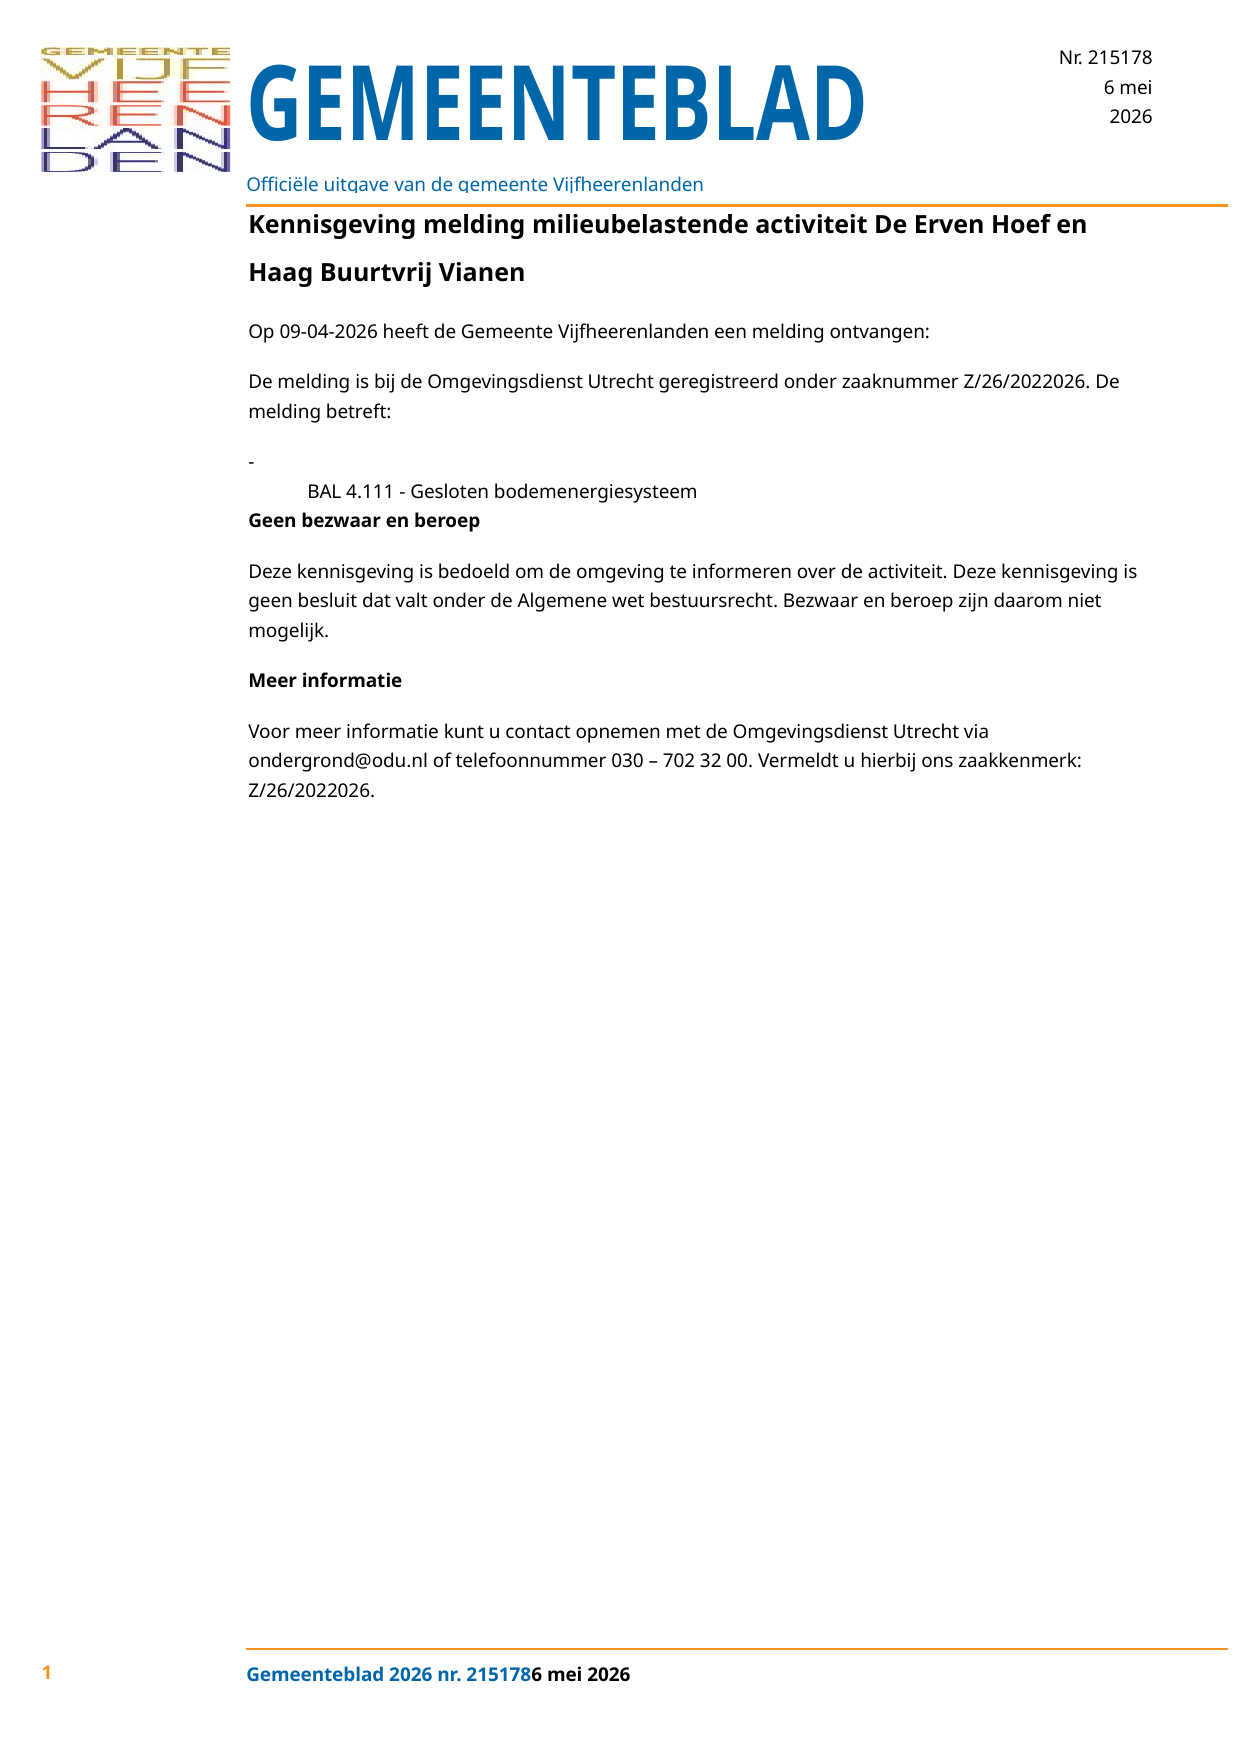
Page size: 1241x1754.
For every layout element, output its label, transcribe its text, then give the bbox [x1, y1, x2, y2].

text Deze kennisgeving is bedoeld om de omgeving te informeren over de activiteit. Deze kennisgeving is geen besluit dat valt onder de Algemene wet bestuursrecht. Bezwaar en beroep zijn daarom niet mogelijk. [248, 558, 1152, 643]
text Voor meer informatie kunt u contact opnemen met de Omgevingsdienst Utrecht via ondergrond@odu.nl of telefoonnummer 030 – 702 32 00. Vermeldt u hierbij ons zaakkenmerk: Z/26/2022026. [248, 718, 1152, 803]
text Op 09-04-2026 heeft de Gemeente Vijfheerenlanden een melding ontvangen: [248, 318, 1152, 344]
list BAL 4.111 - Gesloten bodemenergiesysteem [248, 478, 1152, 504]
text Geen bezwaar en beroep [248, 507, 1152, 533]
text De melding is bij de Omgevingsdienst Utrecht geregistreerd onder zaaknummer Z/26/2022026. De melding betreft: [248, 368, 1152, 424]
picture [41, 47, 231, 172]
text Kennisgeving melding milieubelastende activiteit De Erven Hoef en Haag Buurtvrij Vianen [248, 207, 1152, 288]
text Meer informatie [248, 667, 1152, 693]
